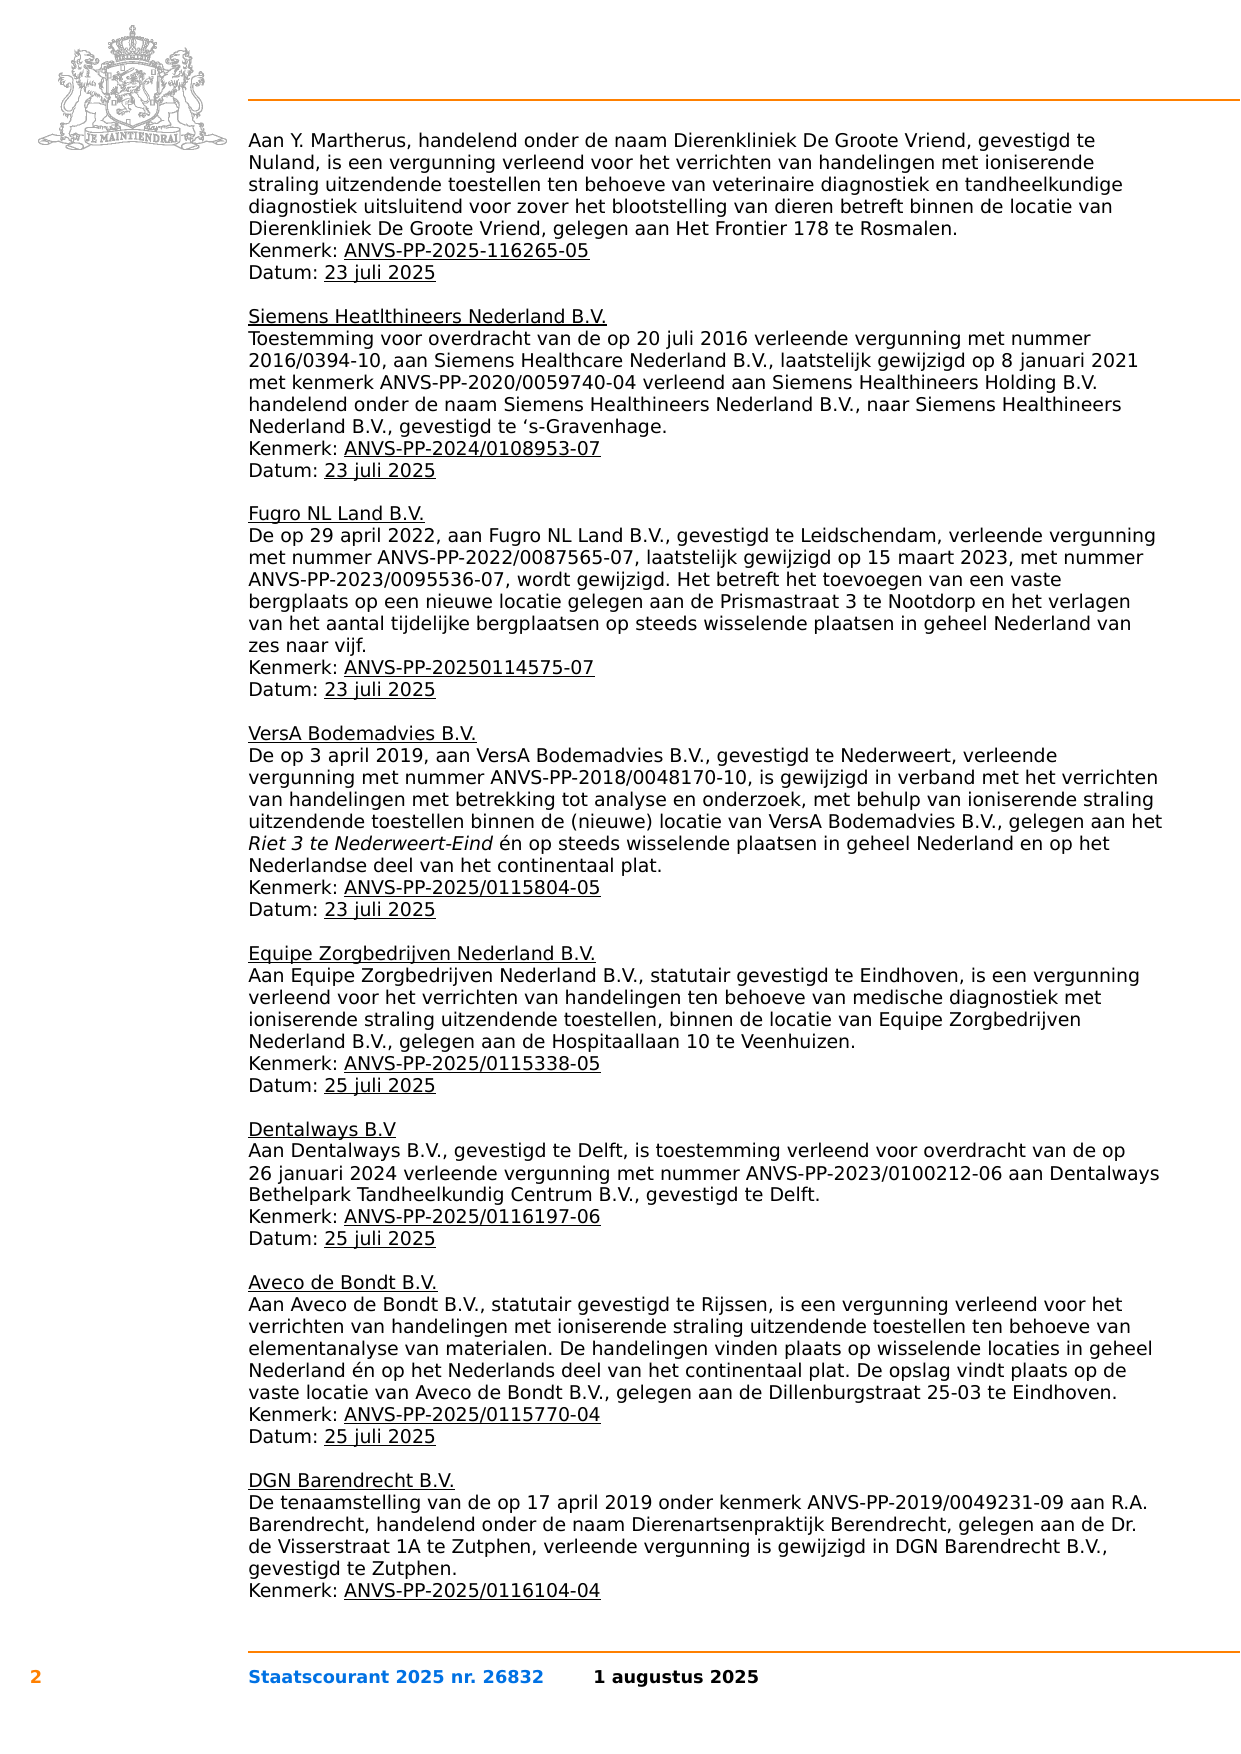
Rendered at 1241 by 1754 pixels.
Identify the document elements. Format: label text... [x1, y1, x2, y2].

text Equipe Zorgbedrijven Nederland B.V. [248, 943, 1163, 965]
text Fugro NL Land B.V. [248, 503, 1163, 525]
text Datum: 25 juli 2025 [248, 1074, 1163, 1097]
text DGN Barendrecht B.V. [248, 1470, 1163, 1492]
text Datum: 23 juli 2025 [248, 262, 1163, 284]
text Kenmerk: ANVS-PP-2025-116265-05 [248, 240, 1163, 262]
text VersA Bodemadvies B.V. [248, 723, 1163, 745]
text Aan Dentalways B.V., gevestigd te Delft, is toestemming verleend voor overdracht van de op 26 januari 2024 verleende vergunning met nummer ANVS-PP-2023/0100212-06 aan Dentalways Bethelpark Tandheelkundig Centrum B.V., gevestigd te Delft. [248, 1140, 1163, 1206]
picture [38, 25, 227, 150]
text Datum: 23 juli 2025 [248, 459, 1163, 481]
text Siemens Heatlthineers Nederland B.V. [248, 306, 1163, 328]
text Aan Y. Martherus, handelend onder de naam Dierenkliniek De Groote Vriend, gevestigd te Nuland, is een vergunning verleend voor het verrichten van handelingen met ioniserende straling uitzendende toestellen ten behoeve van veterinaire diagnostiek en tandheelkundige diagnostiek uitsluitend voor zover het blootstelling van dieren betreft binnen de locatie van Dierenkliniek De Groote Vriend, gelegen aan Het Frontier 178 te Rosmalen. [248, 130, 1163, 240]
text Kenmerk: ANVS-PP-2025/0115804-05 [248, 877, 1163, 899]
text Datum: 23 juli 2025 [248, 899, 1163, 921]
text Dentalways B.V [248, 1118, 1163, 1140]
text Datum: 23 juli 2025 [248, 679, 1163, 701]
text De tenaamstelling van de op 17 april 2019 onder kenmerk ANVS-PP-2019/0049231-09 aan R.A. Barendrecht, handelend onder de naam Dierenartsenpraktijk Berendrecht, gelegen aan de Dr. de Visserstraat 1A te Zutphen, verleende vergunning is gewijzigd in DGN Barendrecht B.V., gevestigd te Zutphen. [248, 1492, 1163, 1580]
text De op 3 april 2019, aan VersA Bodemadvies B.V., gevestigd te Nederweert, verleende vergunning met nummer ANVS-PP-2018/0048170-10, is gewijzigd in verband met het verrichten van handelingen met betrekking tot analyse en onderzoek, met behulp van ioniserende straling uitzendende toestellen binnen de (nieuwe) locatie van VersA Bodemadvies B.V., gelegen aan het Riet 3 te Nederweert-Eind én op steeds wisselende plaatsen in geheel Nederland en op het Nederlandse deel van het continentaal plat. [248, 745, 1163, 877]
text Datum: 25 juli 2025 [248, 1228, 1163, 1250]
text Aan Equipe Zorgbedrijven Nederland B.V., statutair gevestigd te Eindhoven, is een vergunning verleend voor het verrichten van handelingen ten behoeve van medische diagnostiek met ioniserende straling uitzendende toestellen, binnen de locatie van Equipe Zorgbedrijven Nederland B.V., gelegen aan de Hospitaallaan 10 te Veenhuizen. [248, 965, 1163, 1053]
text De op 29 april 2022, aan Fugro NL Land B.V., gevestigd te Leidschendam, verleende vergunning met nummer ANVS-PP-2022/0087565-07, laatstelijk gewijzigd op 15 maart 2023, met nummer ANVS-PP-2023/0095536-07, wordt gewijzigd. Het betreft het toevoegen van een vaste bergplaats op een nieuwe locatie gelegen aan de Prismastraat 3 te Nootdorp en het verlagen van het aantal tijdelijke bergplaatsen op steeds wisselende plaatsen in geheel Nederland van zes naar vijf. [248, 525, 1163, 657]
text Kenmerk: ANVS-PP-2025/0116197-06 [248, 1206, 1163, 1228]
text Toestemming voor overdracht van de op 20 juli 2016 verleende vergunning met nummer 2016/0394-10, aan Siemens Healthcare Nederland B.V., laatstelijk gewijzigd op 8 januari 2021 met kenmerk ANVS-PP-2020/0059740-04 verleend aan Siemens Healthineers Holding B.V. handelend onder de naam Siemens Healthineers Nederland B.V., naar Siemens Healthineers Nederland B.V., gevestigd te ‘s-Gravenhage. [248, 328, 1163, 437]
text Kenmerk: ANVS-PP-20250114575-07 [248, 657, 1163, 679]
text Kenmerk: ANVS-PP-2025/0115770-04 [248, 1404, 1163, 1426]
text Kenmerk: ANVS-PP-2025/0116104-04 [248, 1580, 1163, 1602]
text Aan Aveco de Bondt B.V., statutair gevestigd te Rijssen, is een vergunning verleend voor het verrichten van handelingen met ioniserende straling uitzendende toestellen ten behoeve van elementanalyse van materialen. De handelingen vinden plaats op wisselende locaties in geheel Nederland én op het Nederlands deel van het continentaal plat. De opslag vindt plaats op de vaste locatie van Aveco de Bondt B.V., gelegen aan de Dillenburgstraat 25-03 te Eindhoven. [248, 1294, 1163, 1404]
text Kenmerk: ANVS-PP-2025/0115338-05 [248, 1053, 1163, 1074]
text Datum: 25 juli 2025 [248, 1426, 1163, 1448]
text Kenmerk: ANVS-PP-2024/0108953-07 [248, 437, 1163, 459]
text Aveco de Bondt B.V. [248, 1272, 1163, 1294]
